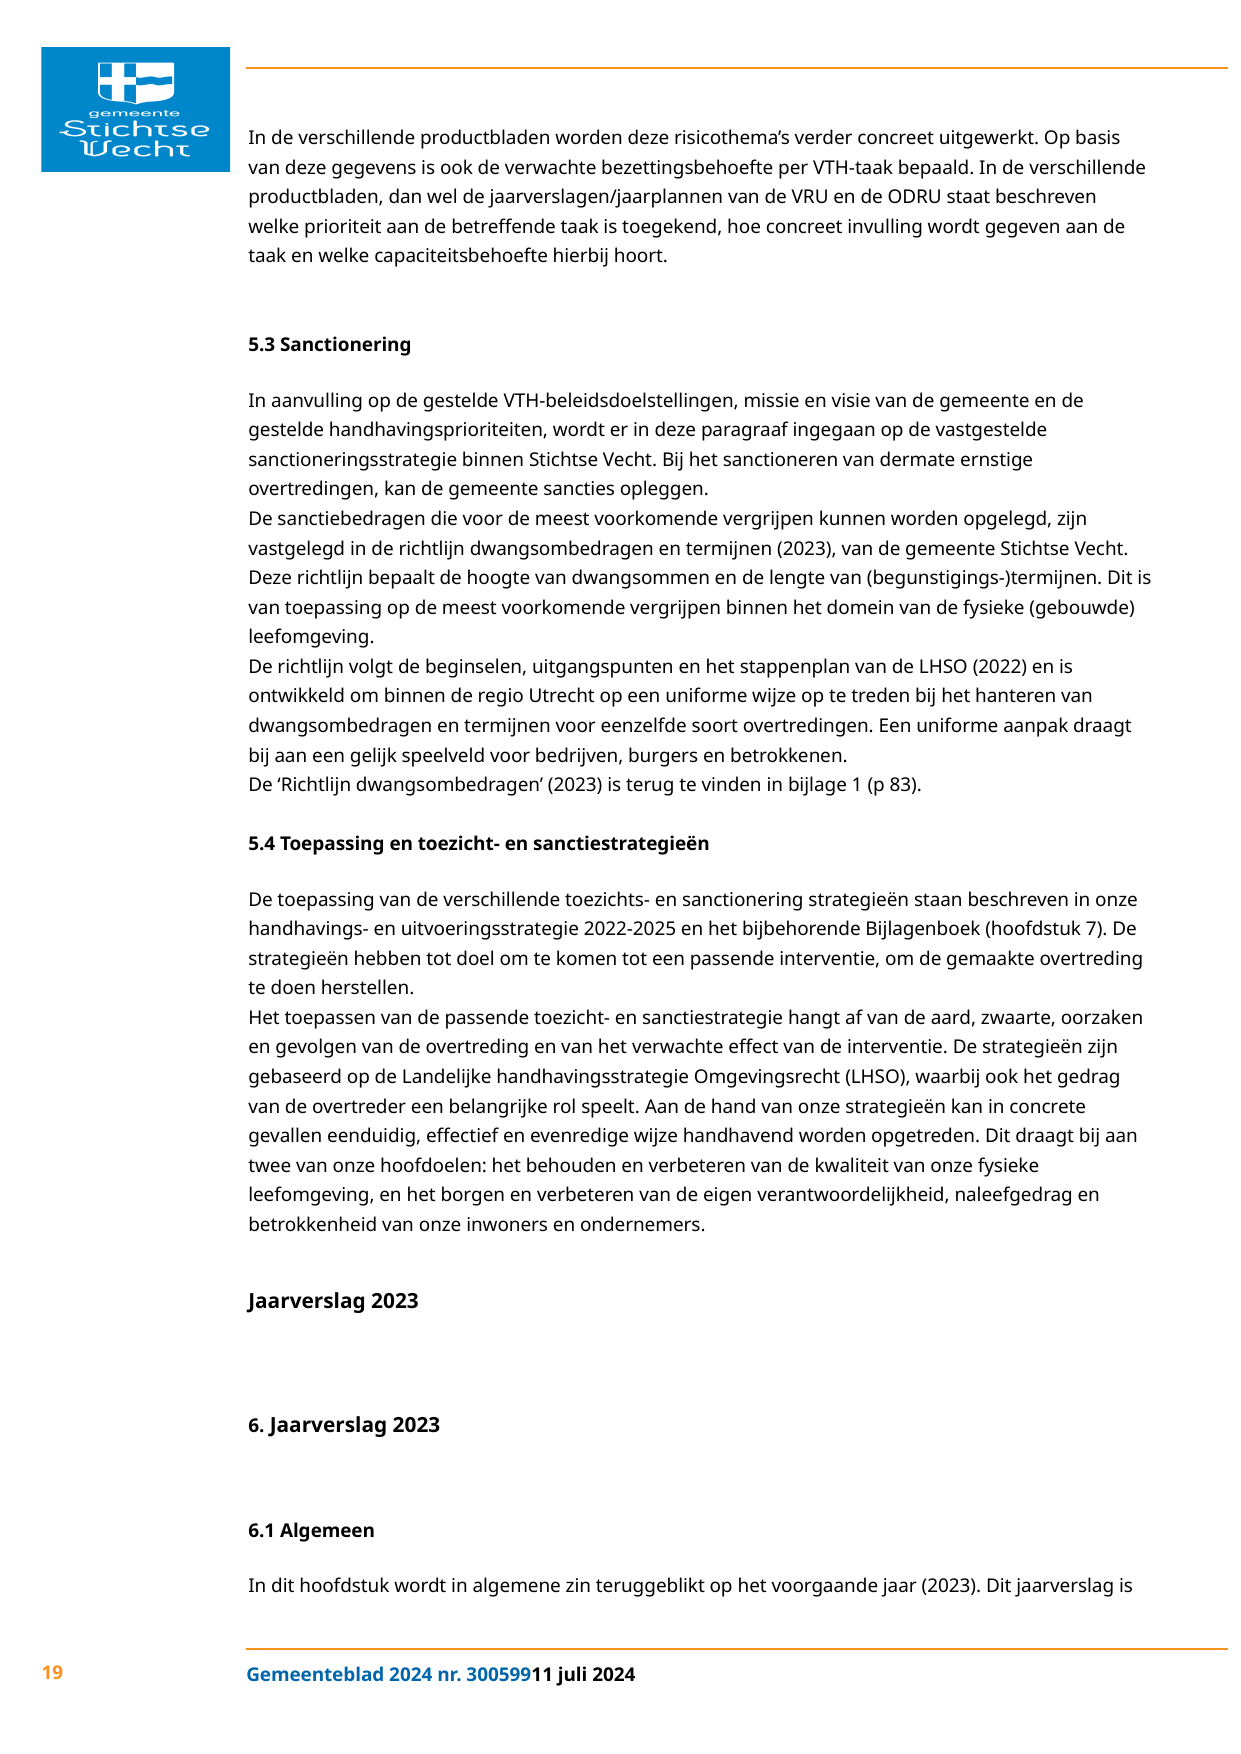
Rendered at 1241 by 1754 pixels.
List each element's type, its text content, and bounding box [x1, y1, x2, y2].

picture [99, 63, 135, 101]
text Het toepassen van de passende toezicht- en sanctiestrategie hangt af van de aard, zwaarte, oorzaken en gevolgen van de overtreding en van het verwachte effect van de interventie. De strategieën zijn gebaseerd op de Landelijke handhavingsstrategie Omgevingsrecht (LHSO), waarbij ook het gedrag van de overtreder een belangrijke rol speelt. Aan de hand van onze strategieën kan in concrete gevallen eenduidig, effectief en evenredige wijze handhavend worden opgetreden. Dit draagt bij aan twee van onze hoofdoelen: het behouden en verbeteren van de kwaliteit van onze fysieke leefomgeving, en het borgen en verbeteren van de eigen verantwoordelijkheid, naleefgedrag en betrokkenheid van onze inwoners en ondernemers. [248, 1004, 1152, 1237]
text In dit hoofdstuk wordt in algemene zin teruggeblikt op het voorgaande jaar (2023). Dit jaarverslag is [248, 1572, 1152, 1598]
text 6. Jaarverslag 2023 [248, 1410, 1152, 1438]
text De richtlijn volgt de beginselen, uitgangspunten en het stappenplan van de LHSO (2022) en is ontwikkeld om binnen de regio Utrecht op een uniforme wijze op te treden bij het hanteren van dwangsombedragen en termijnen voor eenzelfde soort overtredingen. Een uniforme aanpak draagt bij aan een gelijk speelveld voor bedrijven, burgers en betrokkenen. [248, 653, 1152, 767]
text 5.3 Sanctionering [248, 331, 1152, 357]
text De sanctiebedragen die voor de meest voorkomende vergrijpen kunnen worden opgelegd, zijn vastgelegd in de richtlijn dwangsombedragen en termijnen (2023), van de gemeente Stichtse Vecht. Deze richtlijn bepaalt de hoogte van dwangsommen en de lengte van (begunstigings-)termijnen. Dit is van toepassing op de meest voorkomende vergrijpen binnen het domein van de fysieke (gebouwde) leefomgeving. [248, 505, 1152, 649]
text 5.4 Toepassing en toezicht- en sanctiestrategieën [248, 831, 1152, 856]
text In de verschillende productbladen worden deze risicothema’s verder concreet uitgewerkt. Op basis van deze gegevens is ook de verwachte bezettingsbehoefte per VTH-taak bepaald. In de verschillende productbladen, dan wel de jaarverslagen/jaarplannen van de VRU en de ODRU staat beschreven welke prioriteit aan de betreffende taak is toegekend, hoe concreet invulling wordt gegeven aan de taak en welke capaciteitsbehoefte hierbij hoort. [248, 124, 1152, 268]
text De toepassing van de verschillende toezichts- en sanctionering strategieën staan beschreven in onze handhavings- en uitvoeringsstrategie 2022-2025 en het bijbehorende Bijlagenboek (hoofdstuk 7). De strategieën hebben tot doel om te komen tot een passende interventie, om de gemaakte overtreding te doen herstellen. [248, 886, 1152, 1000]
text Jaarverslag 2023 [248, 1286, 1152, 1315]
text 6.1 Algemeen [248, 1517, 1152, 1543]
text De ‘Richtlijn dwangsombedragen’ (2023) is terug te vinden in bijlage 1 (p 83). [248, 771, 1152, 797]
picture [137, 63, 174, 103]
text In aanvulling op de gestelde VTH-beleidsdoelstellingen, missie en visie van de gemeente en de gestelde handhavingsprioriteiten, wordt er in deze paragraaf ingegaan op de vastgestelde sanctioneringsstrategie binnen Stichtse Vecht. Bij het sanctioneren van dermate ernstige overtredingen, kan de gemeente sancties opleggen. [248, 387, 1152, 501]
